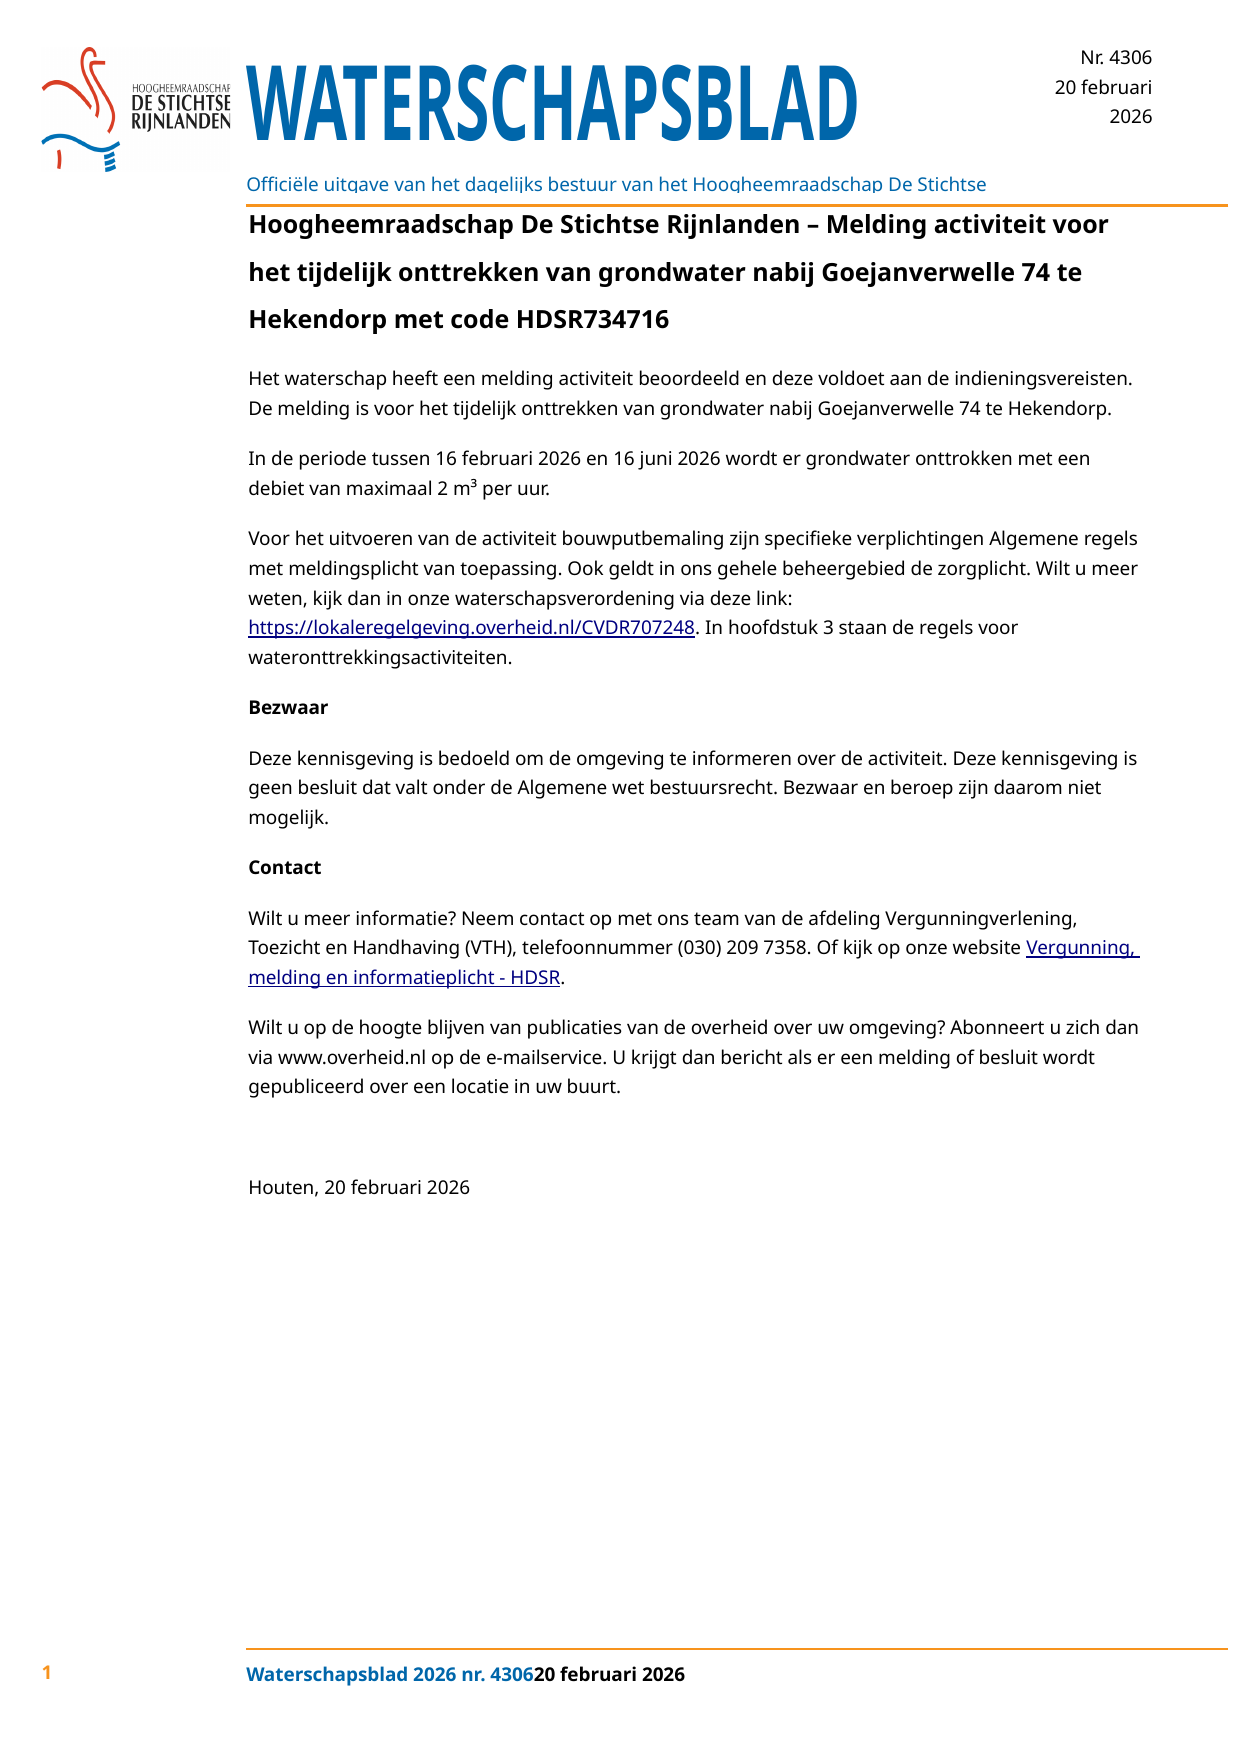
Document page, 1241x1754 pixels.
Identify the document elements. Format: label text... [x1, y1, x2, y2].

text Wilt u op de hoogte blijven van publicaties van de overheid over uw omgeving? Abonneert u zich dan via www.overheid.nl op de e-mailservice. U krijgt dan bericht als er een melding of besluit wordt gepubliceerd over een locatie in uw buurt. [248, 1014, 1152, 1099]
text Deze kennisgeving is bedoeld om de omgeving te informeren over de activiteit. Deze kennisgeving is geen besluit dat valt onder de Algemene wet bestuursrecht. Bezwaar en beroep zijn daarom niet mogelijk. [248, 745, 1152, 829]
text Voor het uitvoeren van de activiteit bouwputbemaling zijn specifieke verplichtingen Algemene regels met meldingsplicht van toepassing. Ook geldt in ons gehele beheergebied de zorgplicht. Wilt u meer weten, kijk dan in onze waterschapsverordening via deze link: https://lokaleregelgeving.overheid.nl/CVDR707248. In hoofdstuk 3 staan de regels voor wateronttrekkingsactiviteiten. [248, 526, 1152, 669]
text Contact [248, 854, 1152, 880]
text Bezwaar [248, 694, 1152, 720]
text Wilt u meer informatie? Neem contact op met ons team van de afdeling Vergunningverlening, Toezicht en Handhaving (VTH), telefoonnummer (030) 209 7358. Of kijk op onze website Vergunning, melding en informatieplicht - HDSR. [248, 905, 1152, 989]
text Houten, 20 februari 2026 [248, 1174, 1152, 1200]
text Het waterschap heeft een melding activiteit beoordeeld en deze voldoet aan de indieningsvereisten. De melding is voor het tijdelijk onttrekken van grondwater nabij Goejanverwelle 74 te Hekendorp. [248, 366, 1152, 421]
text Hoogheemraadschap De Stichtse Rijnlanden – Melding activiteit voor het tijdelijk onttrekken van grondwater nabij Goejanverwelle 74 te Hekendorp met code HDSR734716 [248, 207, 1152, 336]
text In de periode tussen 16 februari 2026 en 16 juni 2026 wordt er grondwater onttrokken met een debiet van maximaal 2 m³ per uur. [248, 446, 1152, 501]
picture [41, 47, 231, 172]
